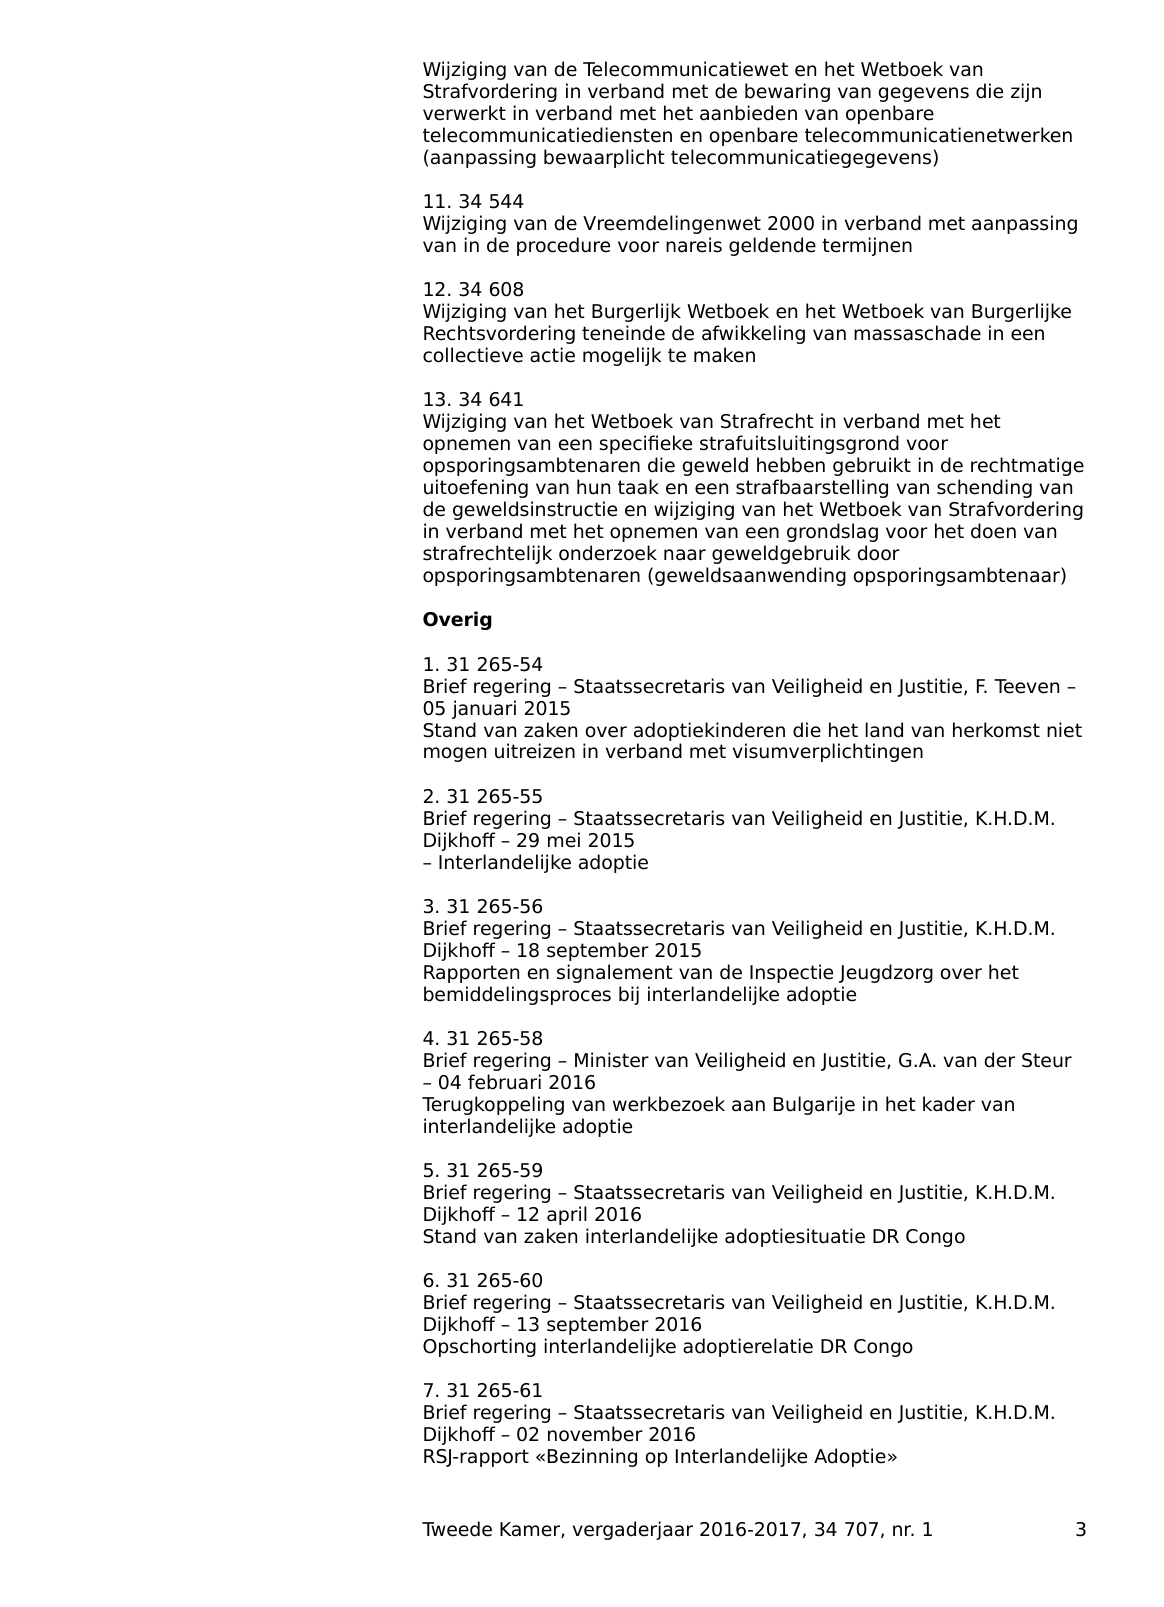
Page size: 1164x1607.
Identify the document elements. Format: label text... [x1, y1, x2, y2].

text 4. 31 265-58 [422, 1028, 1087, 1050]
text 12. 34 608 [422, 279, 1087, 301]
text 13. 34 641 [422, 389, 1087, 411]
text Brief regering – Staatssecretaris van Veiligheid en Justitie, K.H.D.M. Dijkhoff – 18 september 2015 [422, 918, 1087, 962]
text Opschorting interlandelijke adoptierelatie DR Congo [422, 1336, 1087, 1358]
text Brief regering – Staatssecretaris van Veiligheid en Justitie, K.H.D.M. Dijkhoff – 29 mei 2015 [422, 808, 1087, 852]
text Brief regering – Staatssecretaris van Veiligheid en Justitie, K.H.D.M. Dijkhoff – 12 april 2016 [422, 1182, 1087, 1226]
text Brief regering – Staatssecretaris van Veiligheid en Justitie, K.H.D.M. Dijkhoff – 02 november 2016 [422, 1402, 1087, 1446]
subtitle Overig [422, 609, 1087, 631]
text 5. 31 265-59 [422, 1160, 1087, 1182]
text Stand van zaken over adoptiekinderen die het land van herkomst niet mogen uitreizen in verband met visumverplichtingen [422, 719, 1087, 763]
text Wijziging van de Vreemdelingenwet 2000 in verband met aanpassing van in de procedure voor nareis geldende termijnen [422, 213, 1087, 257]
text – Interlandelijke adoptie [422, 852, 1087, 873]
text Wijziging van de Telecommunicatiewet en het Wetboek van Strafvordering in verband met de bewaring van gegevens die zijn verwerkt in verband met het aanbieden van openbare telecommunicatiediensten en openbare telecommunicatienetwerken (aanpassing bewaarplicht telecommunicatiegegevens) [422, 59, 1087, 169]
text Brief regering – Minister van Veiligheid en Justitie, G.A. van der Steur – 04 februari 2016 [422, 1050, 1087, 1094]
text 7. 31 265-61 [422, 1380, 1087, 1402]
text Stand van zaken interlandelijke adoptiesituatie DR Congo [422, 1226, 1087, 1248]
text 11. 34 544 [422, 191, 1087, 213]
text Terugkoppeling van werkbezoek aan Bulgarije in het kader van interlandelijke adoptie [422, 1094, 1087, 1138]
text Brief regering – Staatssecretaris van Veiligheid en Justitie, F. Teeven – 05 januari 2015 [422, 676, 1087, 719]
text RSJ-rapport «Bezinning op Interlandelijke Adoptie» [422, 1446, 1087, 1468]
text 1. 31 265-54 [422, 653, 1087, 676]
text Brief regering – Staatssecretaris van Veiligheid en Justitie, K.H.D.M. Dijkhoff – 13 september 2016 [422, 1292, 1087, 1336]
text Wijziging van het Wetboek van Strafrecht in verband met het opnemen van een specifieke strafuitsluitingsgrond voor opsporingsambtenaren die geweld hebben gebruikt in de rechtmatige uitoefening van hun taak en een strafbaarstelling van schending van de geweldsinstructie en wijziging van het Wetboek van Strafvordering in verband met het opnemen van een grondslag voor het doen van strafrechtelijk onderzoek naar geweldgebruik door opsporingsambtenaren (geweldsaanwending opsporingsambtenaar) [422, 411, 1087, 587]
text 6. 31 265-60 [422, 1270, 1087, 1292]
text Wijziging van het Burgerlijk Wetboek en het Wetboek van Burgerlijke Rechtsvordering teneinde de afwikkeling van massaschade in een collectieve actie mogelijk te maken [422, 301, 1087, 367]
text 3. 31 265-56 [422, 896, 1087, 918]
text Rapporten en signalement van de Inspectie Jeugdzorg over het bemiddelingsproces bij interlandelijke adoptie [422, 962, 1087, 1006]
text 2. 31 265-55 [422, 786, 1087, 808]
